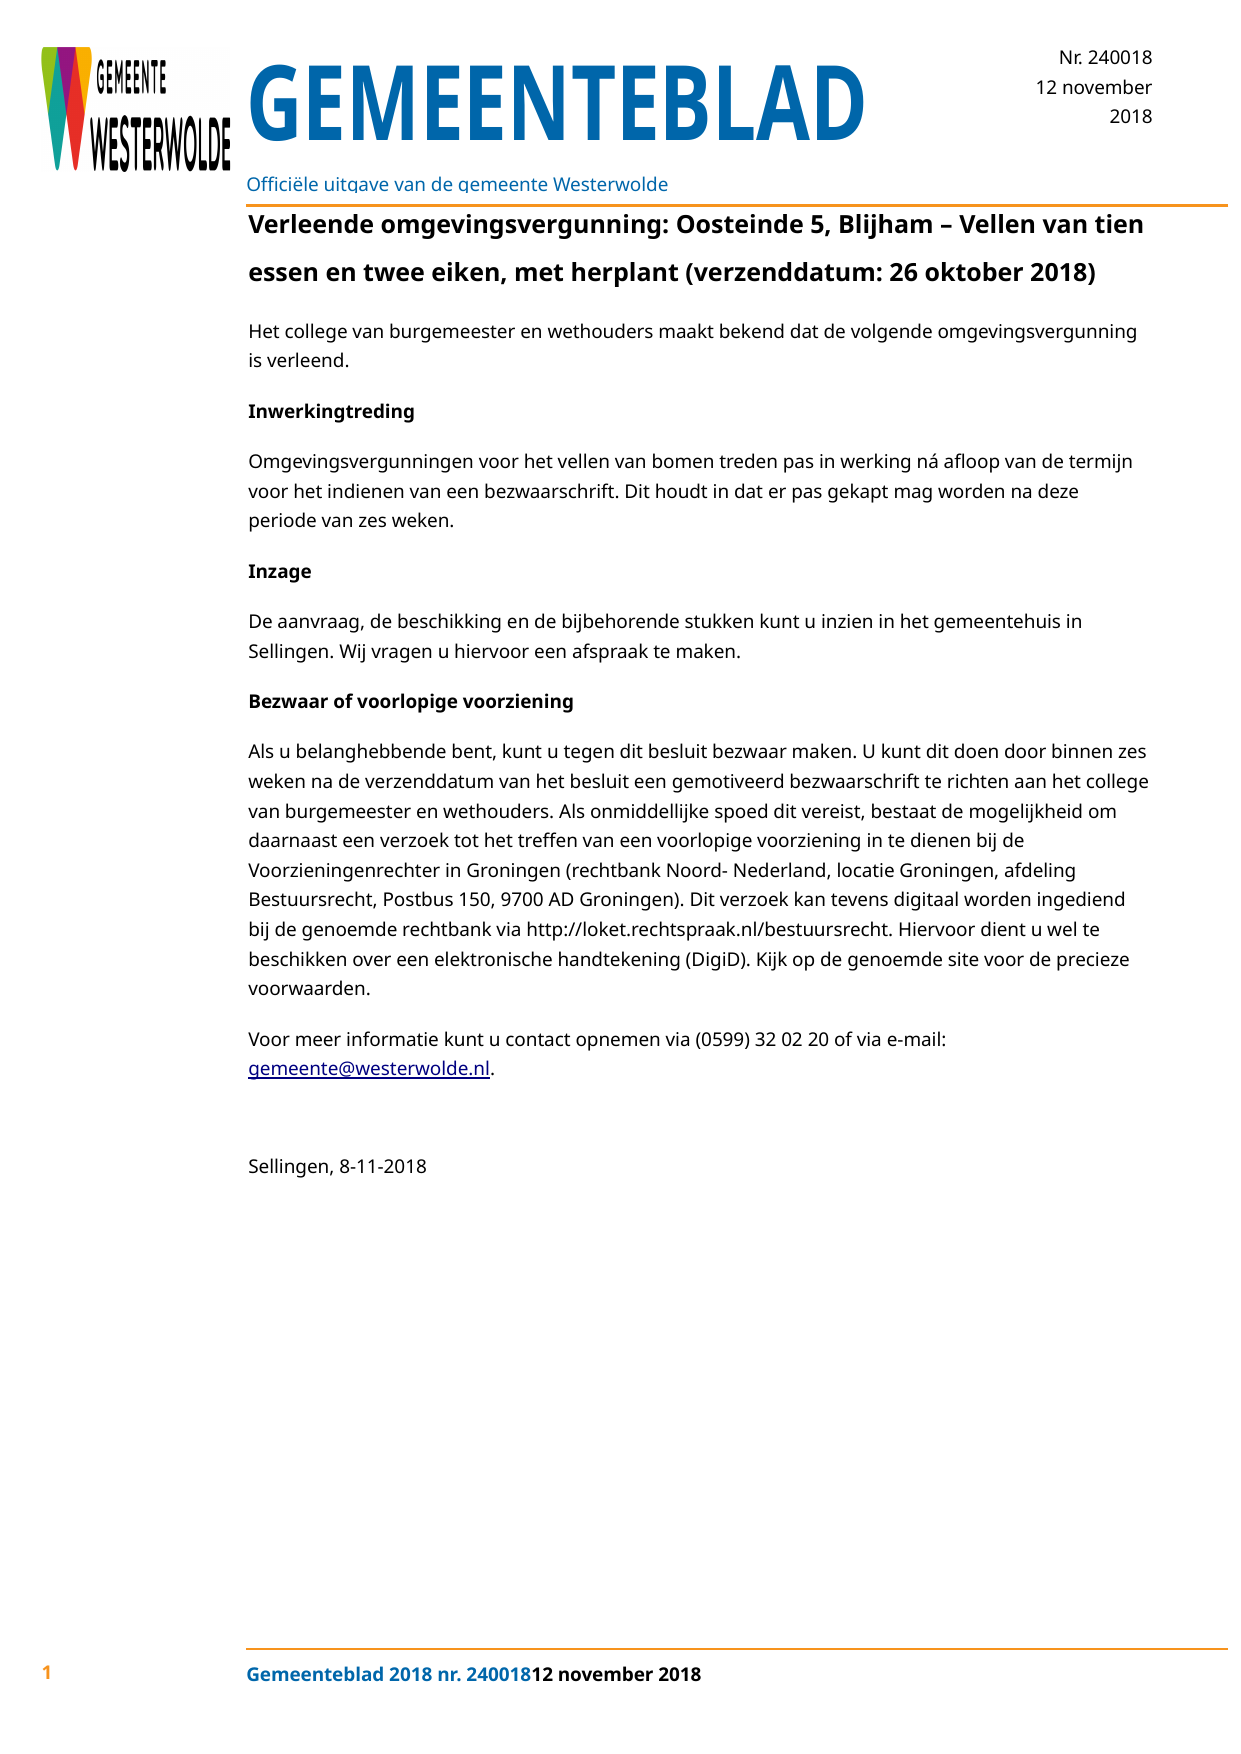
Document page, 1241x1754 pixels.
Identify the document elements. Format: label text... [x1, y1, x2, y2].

text Omgevingsvergunningen voor het vellen van bomen treden pas in werking ná afloop van de termijn voor het indienen van een bezwaarschrift. Dit houdt in dat er pas gekapt mag worden na deze periode van zes weken. [248, 448, 1152, 533]
text Inzage [248, 558, 1152, 584]
text Inwerkingtreding [248, 398, 1152, 424]
text Voor meer informatie kunt u contact opnemen via (0599) 32 02 20 of via e-mail: gemeente@westerwolde.nl. [248, 1026, 1152, 1081]
text Het college van burgemeester en wethouders maakt bekend dat de volgende omgevingsvergunning is verleend. [248, 318, 1152, 373]
text Bezwaar of voorlopige voorziening [248, 688, 1152, 714]
picture [41, 47, 231, 172]
text Als u belanghebbende bent, kunt u tegen dit besluit bezwaar maken. U kunt dit doen door binnen zes weken na de verzenddatum van het besluit een gemotiveerd bezwaarschrift te richten aan het college van burgemeester en wethouders. Als onmiddellijke spoed dit vereist, bestaat de mogelijkheid om daarnaast een verzoek tot het treffen van een voorlopige voorziening in te dienen bij de Voorzieningenrechter in Groningen (rechtbank Noord- Nederland, locatie Groningen, afdeling Bestuursrecht, Postbus 150, 9700 AD Groningen). Dit verzoek kan tevens digitaal worden ingediend bij de genoemde rechtbank via http://loket.rechtspraak.nl/bestuursrecht. Hiervoor dient u wel te beschikken over een elektronische handtekening (DigiD). Kijk op de genoemde site voor de precieze voorwaarden. [248, 739, 1152, 1001]
text Sellingen, 8-11-2018 [248, 1154, 1152, 1179]
text Verleende omgevingsvergunning: Oosteinde 5, Blijham – Vellen van tien essen en twee eiken, met herplant (verzenddatum: 26 oktober 2018) [248, 207, 1152, 288]
text De aanvraag, de beschikking en de bijbehorende stukken kunt u inzien in het gemeentehuis in Sellingen. Wij vragen u hiervoor een afspraak te maken. [248, 608, 1152, 664]
